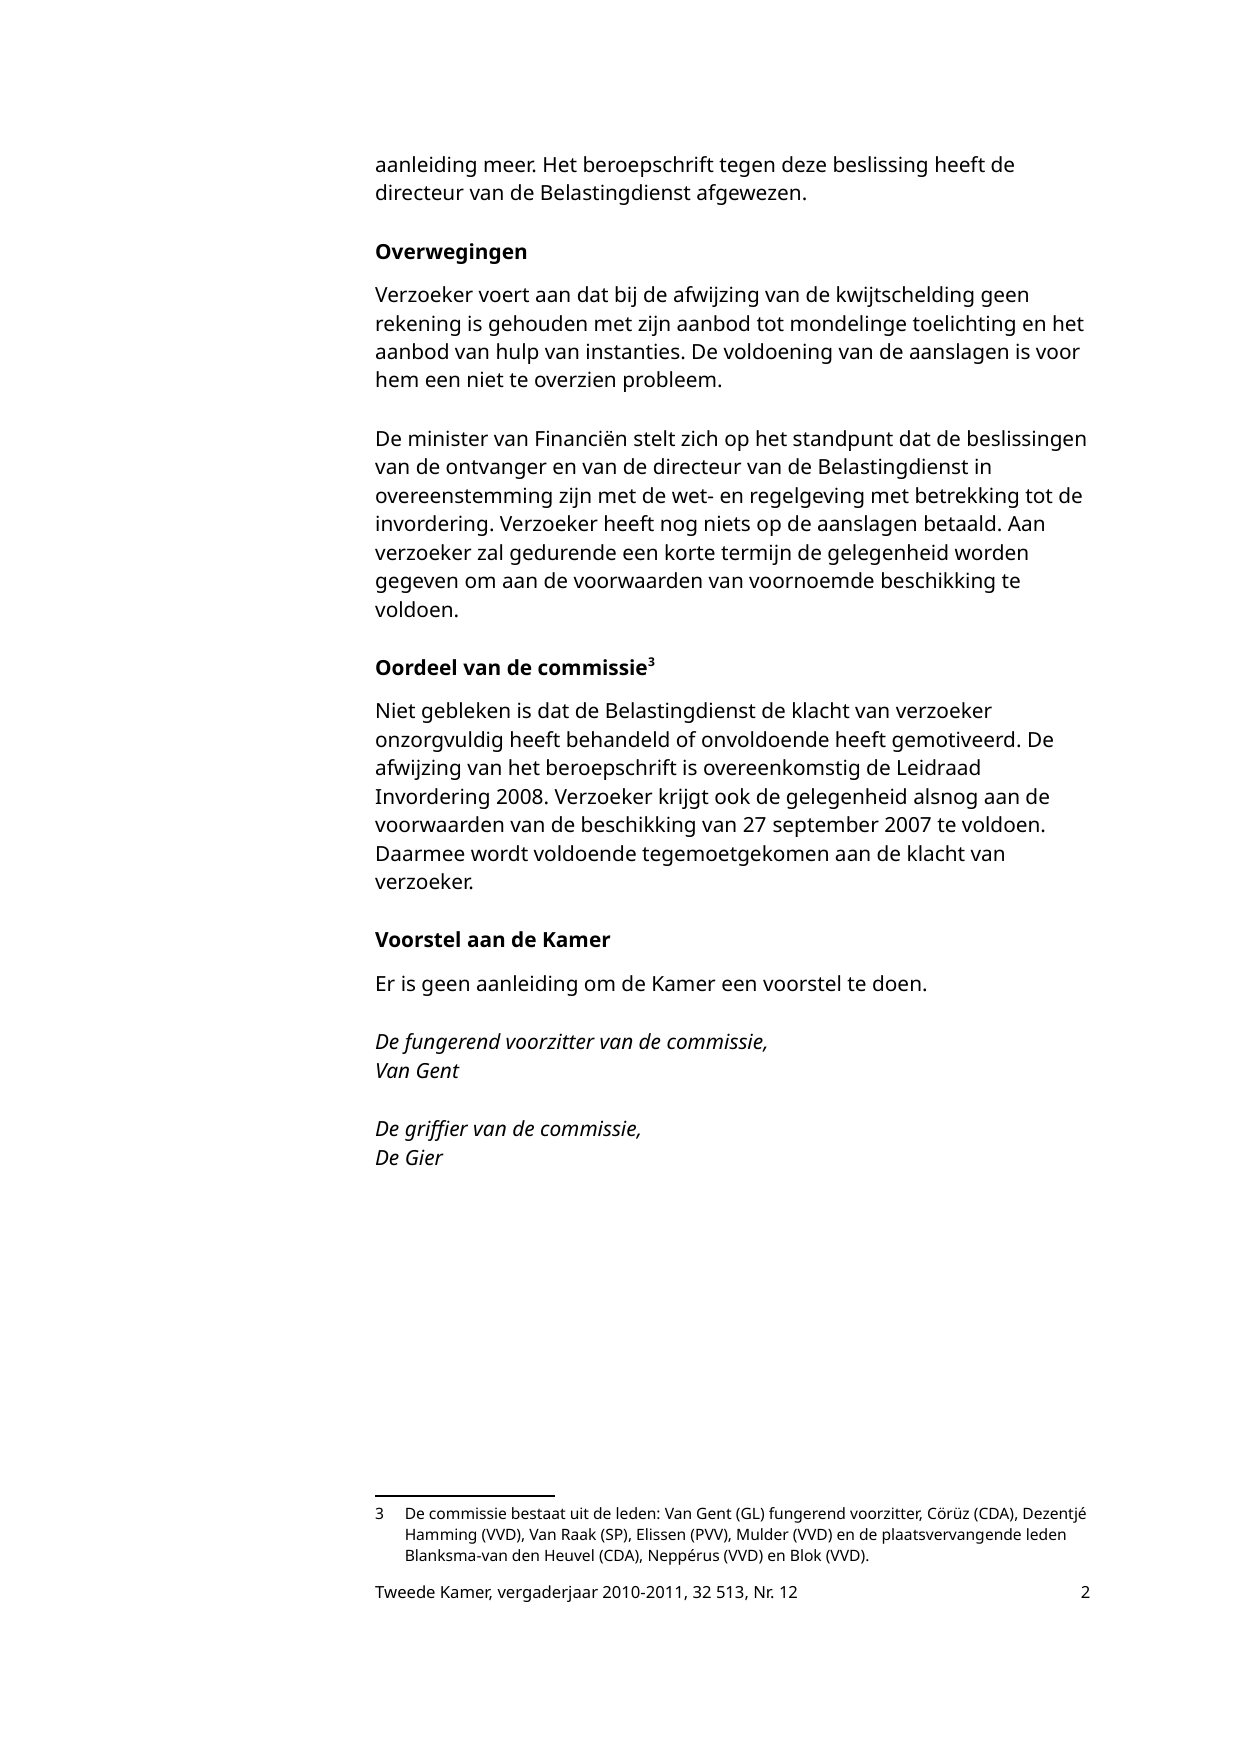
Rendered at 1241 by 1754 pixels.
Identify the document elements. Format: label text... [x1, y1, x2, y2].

text De Gier [375, 1143, 1090, 1171]
text De commissie bestaat uit de leden: Van Gent (GL) fungerend voorzitter, Cörüz (CDA), Dezentjé Hamming (VVD), Van Raak (SP), Elissen (PVV), Mulder (VVD) en de plaatsvervangende leden Blanksma-van den Heuvel (CDA), Neppérus (VVD) en Blok (VVD). [375, 1452, 1090, 1566]
text De minister van Financiën stelt zich op het standpunt dat de beslissingen van de ontvanger en van de directeur van de Belastingdienst in overeenstemming zijn met de wet- en regelgeving met betrekking tot de invordering. Verzoeker heeft nog niets op de aanslagen betaald. Aan verzoeker zal gedurende een korte termijn de gelegenheid worden gegeven om aan de voorwaarden van voornoemde beschikking te voldoen. [375, 424, 1090, 623]
text Voorstel aan de Kamer [375, 926, 1090, 954]
text De fungerend voorzitter van de commissie, [375, 1027, 1090, 1056]
text Niet gebleken is dat de Belastingdienst de klacht van verzoeker onzorgvuldig heeft behandeld of onvoldoende heeft gemotiveerd. De afwijzing van het beroepschrift is overeenkomstig de Leidraad Invordering 2008. Verzoeker krijgt ook de gelegenheid alsnog aan de voorwaarden van de beschikking van 27 september 2007 te voldoen. Daarmee wordt voldoende tegemoetgekomen aan de klacht van verzoeker. [375, 697, 1090, 896]
text Overwegingen [375, 237, 1090, 265]
text De griffier van de commissie, [375, 1114, 1090, 1143]
text Oordeel van de commissie [375, 653, 1090, 682]
text Er is geen aanleiding om de Kamer een voorstel te doen. [375, 969, 1090, 997]
text Van Gent [375, 1056, 1090, 1084]
text aanleiding meer. Het beroepschrift tegen deze beslissing heeft de directeur van de Belastingdienst afgewezen. [375, 150, 1090, 207]
text Verzoeker voert aan dat bij de afwijzing van de kwijtschelding geen rekening is gehouden met zijn aanbod tot mondelinge toelichting en het aanbod van hulp van instanties. De voldoening van de aanslagen is voor hem een niet te overzien probleem. [375, 280, 1090, 394]
